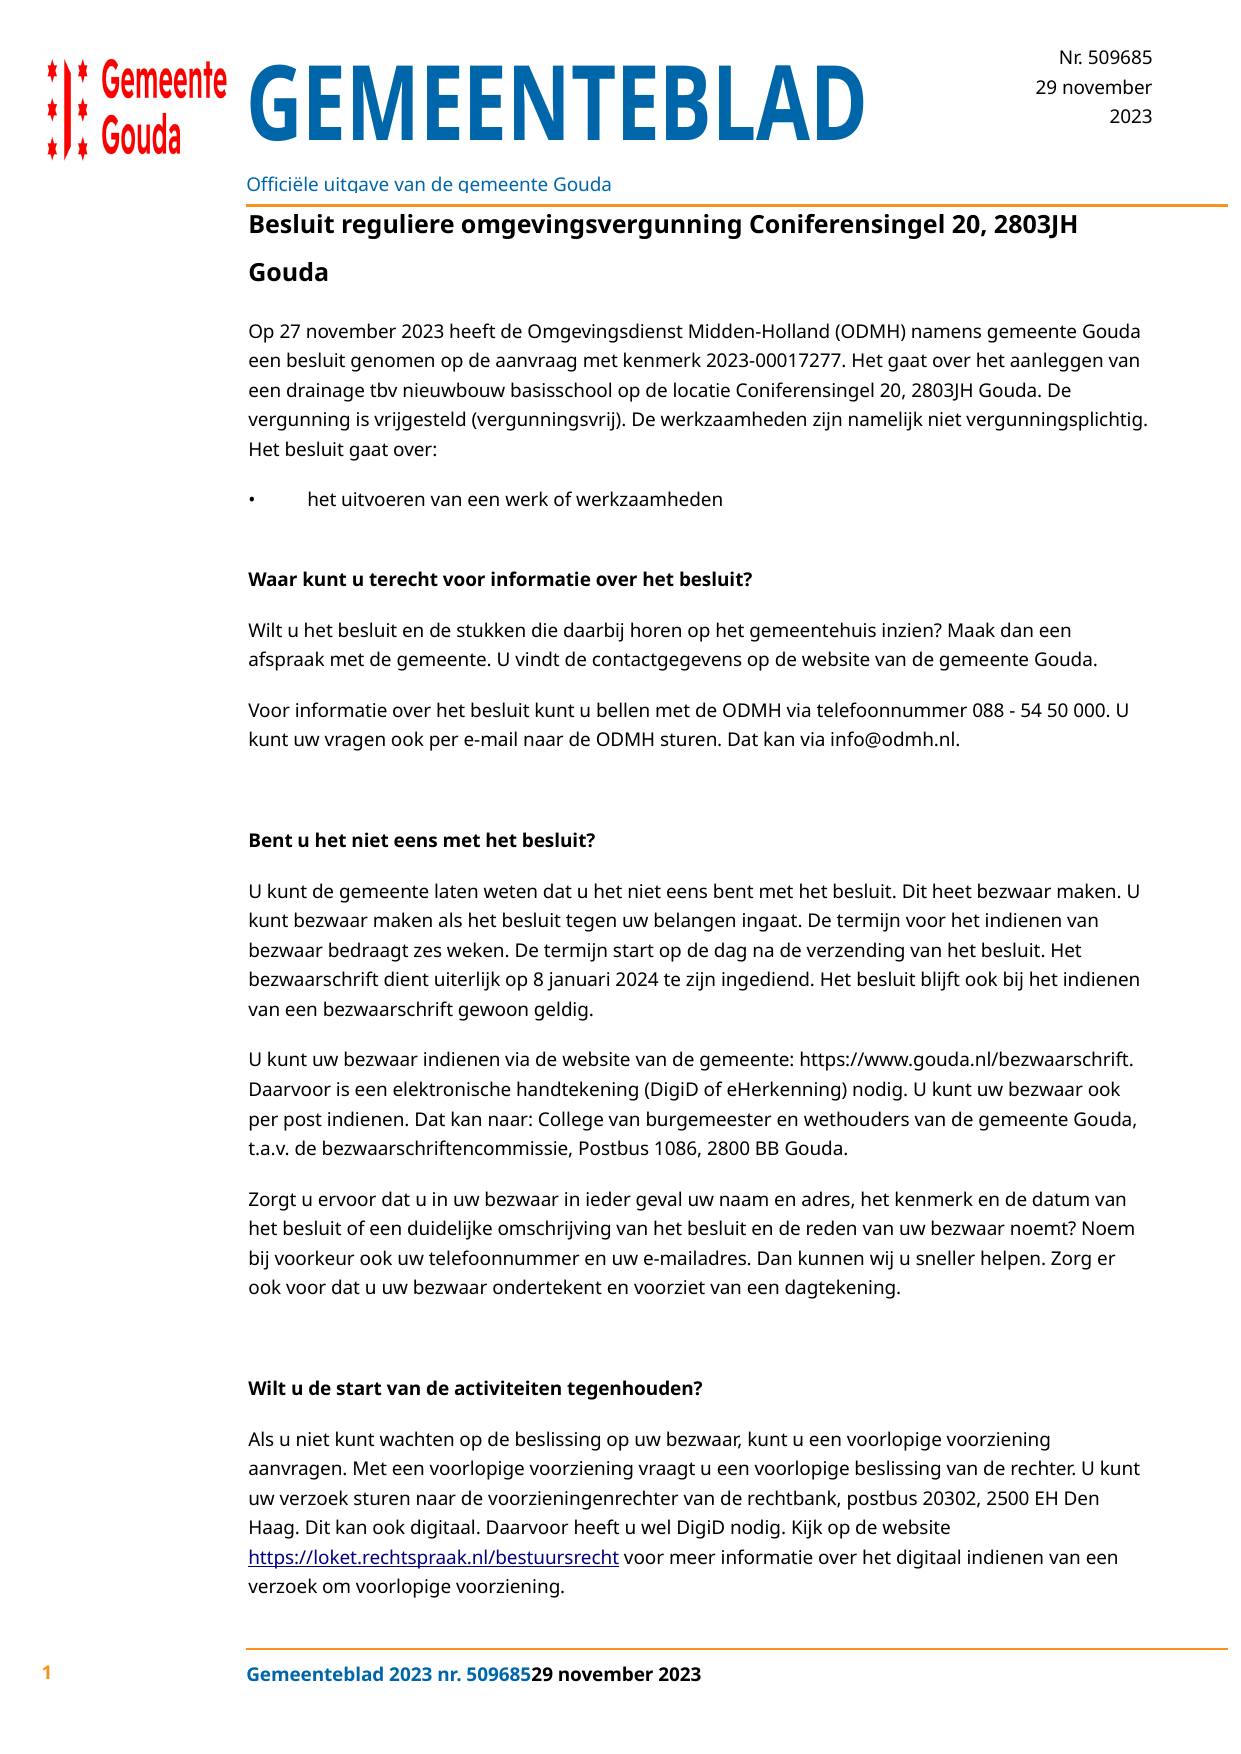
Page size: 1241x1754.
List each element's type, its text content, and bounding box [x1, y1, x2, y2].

list het uitvoeren van een werk of werkzaamheden [248, 487, 1152, 512]
picture [41, 47, 231, 172]
text Wilt u de start van de activiteiten tegenhouden? [248, 1375, 1152, 1401]
text Op 27 november 2023 heeft de Omgevingsdienst Midden-Holland (ODMH) namens gemeente Gouda een besluit genomen op de aanvraag met kenmerk 2023-00017277. Het gaat over het aanleggen van een drainage tbv nieuwbouw basisschool op de locatie Coniferensingel 20, 2803JH Gouda. De vergunning is vrijgesteld (vergunningsvrij). De werkzaamheden zijn namelijk niet vergunningsplichtig. Het besluit gaat over: [248, 318, 1152, 462]
text Besluit reguliere omgevingsvergunning Coniferensingel 20, 2803JH Gouda [248, 207, 1152, 288]
text Als u niet kunt wachten op de beslissing op uw bezwaar, kunt u een voorlopige voorziening aanvragen. Met een voorlopige voorziening vraagt u een voorlopige beslissing van de rechter. U kunt uw verzoek sturen naar de voorzieningenrechter van de rechtbank, postbus 20302, 2500 EH Den Haag. Dit kan ook digitaal. Daarvoor heeft u wel DigiD nodig. Kijk op de website https://loket.rechtspraak.nl/bestuursrecht voor meer informatie over het digitaal indienen van een verzoek om voorlopige voorziening. [248, 1426, 1152, 1599]
text Voor informatie over het besluit kunt u bellen met de ODMH via telefoonnummer 088 - 54 50 000. U kunt uw vragen ook per e-mail naar de ODMH sturen. Dat kan via info@odmh.nl. [248, 697, 1152, 752]
text U kunt de gemeente laten weten dat u het niet eens bent met het besluit. Dit heet bezwaar maken. U kunt bezwaar maken als het besluit tegen uw belangen ingaat. De termijn voor het indienen van bezwaar bedraagt zes weken. De termijn start op de dag na de verzending van het besluit. Het bezwaarschrift dient uiterlijk op 8 januari 2024 te zijn ingediend. Het besluit blijft ook bij het indienen van een bezwaarschrift gewoon geldig. [248, 878, 1152, 1022]
text U kunt uw bezwaar indienen via de website van de gemeente: https://www.gouda.nl/bezwaarschrift. Daarvoor is een elektronische handtekening (DigiD of eHerkenning) nodig. U kunt uw bezwaar ook per post indienen. Dat kan naar: College van burgemeester en wethouders van de gemeente Gouda, t.a.v. de bezwaarschriftencommissie, Postbus 1086, 2800 BB Gouda. [248, 1047, 1152, 1161]
text Waar kunt u terecht voor informatie over het besluit? [248, 567, 1152, 592]
text Zorgt u ervoor dat u in uw bezwaar in ieder geval uw naam en adres, het kenmerk en de datum van het besluit of een duidelijke omschrijving van het besluit en de reden van uw bezwaar noemt? Noem bij voorkeur ook uw telefoonnummer en uw e-mailadres. Dan kunnen wij u sneller helpen. Zorg er ook voor dat u uw bezwaar ondertekent en voorziet van een dagtekening. [248, 1186, 1152, 1300]
text Wilt u het besluit en de stukken die daarbij horen op het gemeentehuis inzien? Maak dan een afspraak met de gemeente. U vindt de contactgegevens op de website van de gemeente Gouda. [248, 617, 1152, 672]
text Bent u het niet eens met het besluit? [248, 827, 1152, 853]
